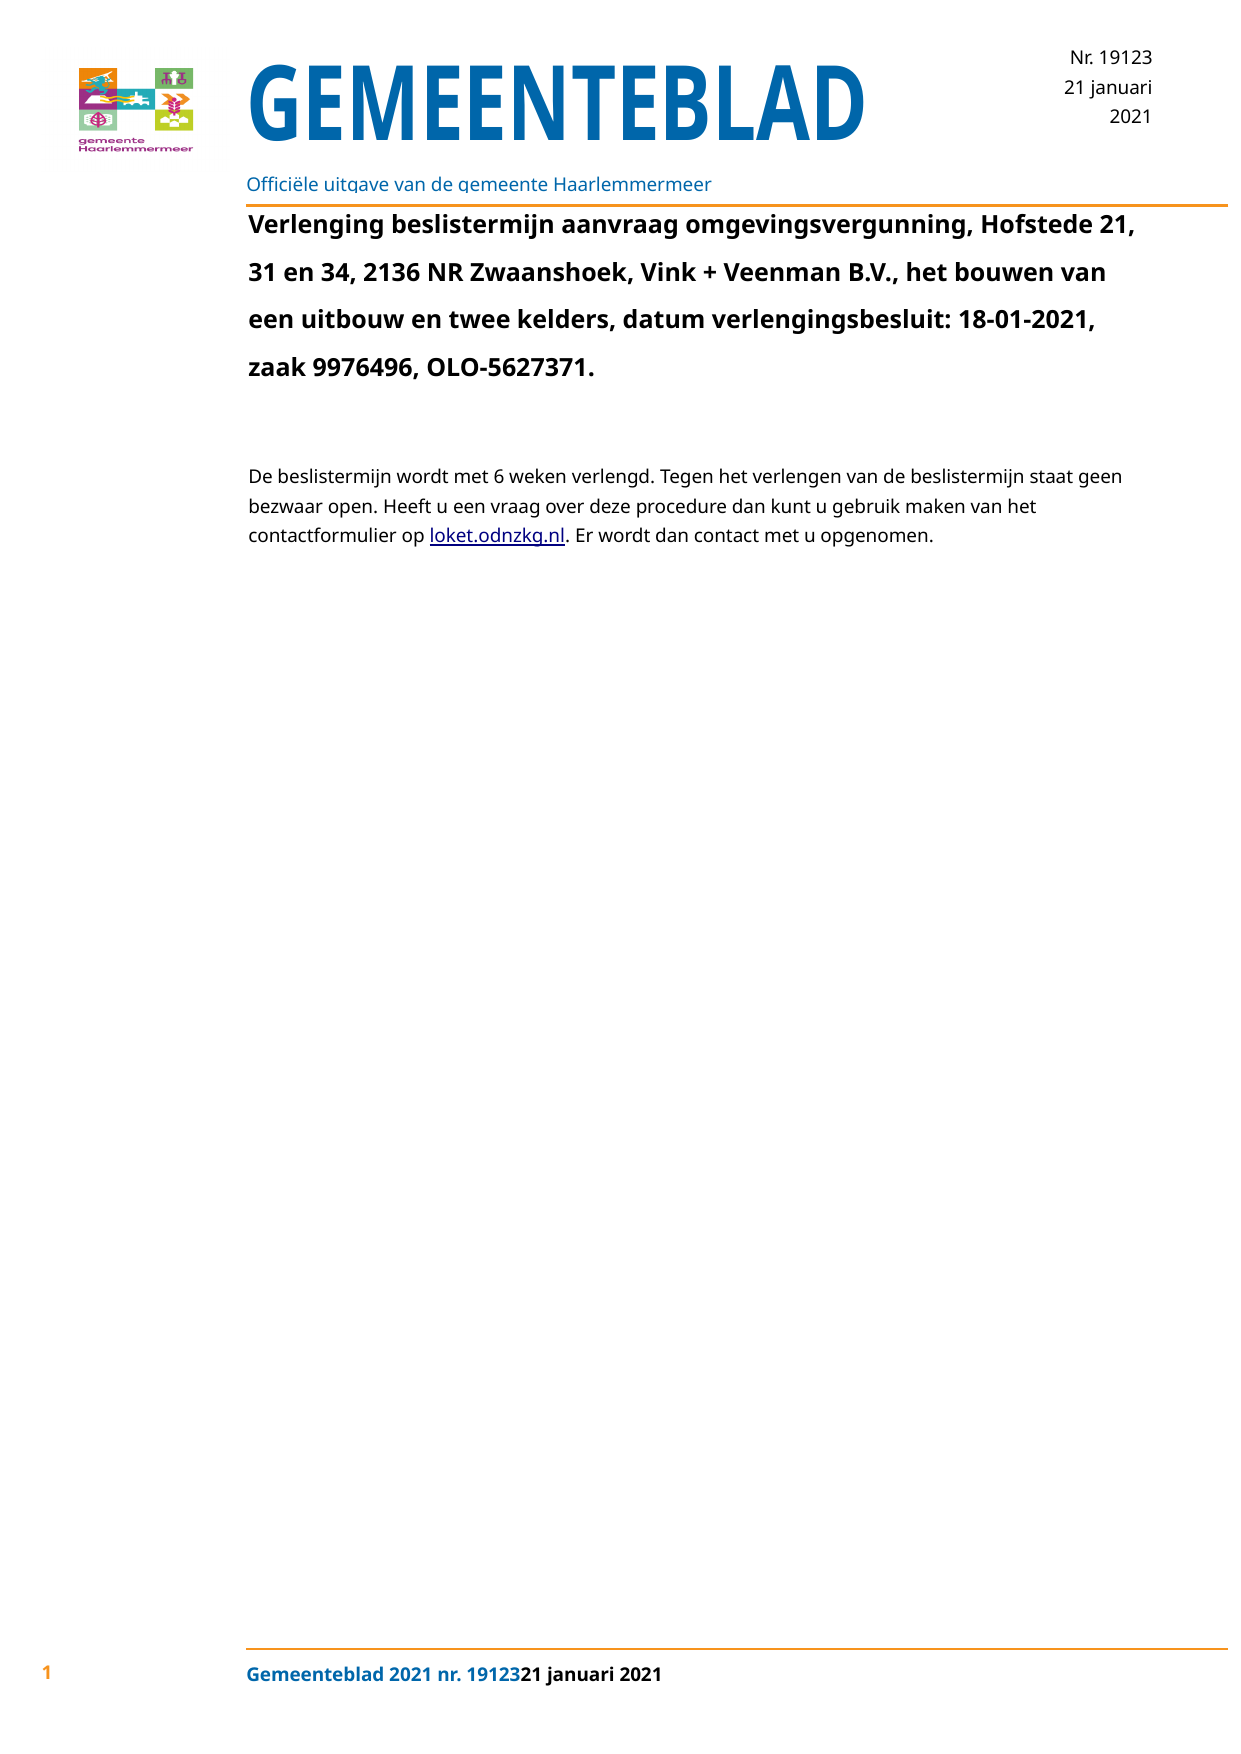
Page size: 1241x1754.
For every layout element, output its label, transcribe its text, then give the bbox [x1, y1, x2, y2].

picture [41, 47, 231, 172]
text Verlenging beslistermijn aanvraag omgevingsvergunning, Hofstede 21, 31 en 34, 2136 NR Zwaanshoek, Vink + Veenman B.V., het bouwen van een uitbouw en twee kelders, datum verlengingsbesluit: 18-01-2021, zaak 9976496, OLO-5627371. [248, 207, 1152, 384]
text De beslistermijn wordt met 6 weken verlengd. Tegen het verlengen van de beslistermijn staat geen bezwaar open. Heeft u een vraag over deze procedure dan kunt u gebruik maken van het contactformulier op loket.odnzkg.nl. Er wordt dan contact met u opgenomen. [248, 463, 1152, 548]
